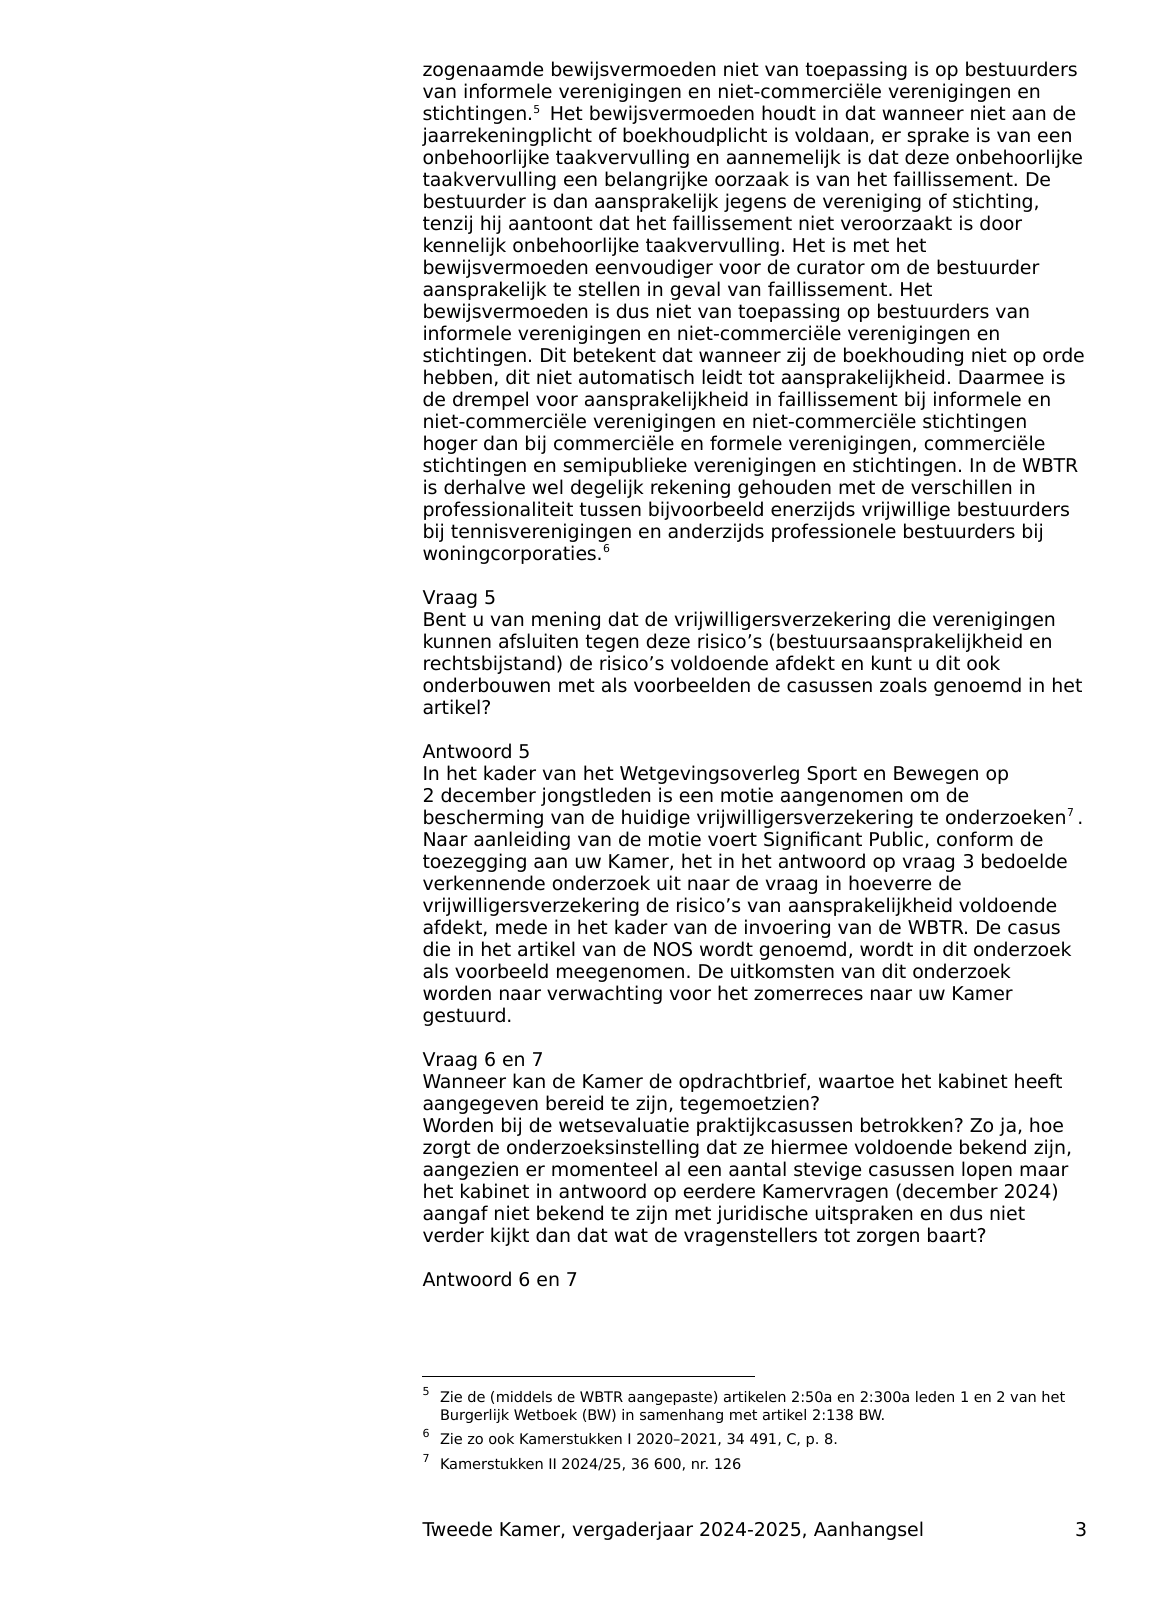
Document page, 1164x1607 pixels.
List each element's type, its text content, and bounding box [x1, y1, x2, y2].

text Vraag 5 [422, 587, 1087, 609]
text In het kader van het Wetgevingsoverleg Sport en Bewegen op 2 december jongstleden is een motie aangenomen om de bescherming van de huidige vrijwilligersverzekering te onderzoeken. Naar aanleiding van de motie voert Significant Public, conform de toezegging aan uw Kamer, het in het antwoord op vraag 3 bedoelde verkennende onderzoek uit naar de vraag in hoeverre de vrijwilligersverzekering de risico’s van aansprakelijkheid voldoende afdekt, mede in het kader van de invoering van de WBTR. De casus die in het artikel van de NOS wordt genoemd, wordt in dit onderzoek als voorbeeld meegenomen. De uitkomsten van dit onderzoek worden naar verwachting voor het zomerreces naar uw Kamer gestuurd. [422, 763, 1087, 1027]
text Antwoord 5 [422, 741, 1087, 763]
text Kamerstukken II 2024/25, 36 600, nr. 126 [422, 1452, 1087, 1474]
text Worden bij de wetsevaluatie praktijkcasussen betrokken? Zo ja, hoe zorgt de onderzoeksinstelling dat ze hiermee voldoende bekend zijn, aangezien er momenteel al een aantal stevige casussen lopen maar het kabinet in antwoord op eerdere Kamervragen (december 2024) aangaf niet bekend te zijn met juridische uitspraken en dus niet verder kijkt dan dat wat de vragenstellers tot zorgen baart? [422, 1115, 1087, 1247]
text Bent u van mening dat de vrijwilligersverzekering die verenigingen kunnen afsluiten tegen deze risico’s (bestuursaansprakelijkheid en rechtsbijstand) de risico’s voldoende afdekt en kunt u dit ook onderbouwen met als voorbeelden de casussen zoals genoemd in het artikel? [422, 609, 1087, 719]
text Vraag 6 en 7 [422, 1049, 1087, 1071]
text Zie de (middels de WBTR aangepaste) artikelen 2:50a en 2:300a leden 1 en 2 van het Burgerlijk Wetboek (BW) in samenhang met artikel 2:138 BW. [422, 1385, 1087, 1424]
text Zie zo ook Kamerstukken I 2020–2021, 34 491, C, p. 8. [422, 1427, 1087, 1449]
text Wanneer kan de Kamer de opdrachtbrief, waartoe het kabinet heeft aangegeven bereid te zijn, tegemoetzien? [422, 1071, 1087, 1115]
text zogenaamde bewijsvermoeden niet van toepassing is op bestuurders van informele verenigingen en niet-commerciële verenigingen en stichtingen. Het bewijsvermoeden houdt in dat wanneer niet aan de jaarrekeningplicht of boekhoudplicht is voldaan, er sprake is van een onbehoorlijke taakvervulling en aannemelijk is dat deze onbehoorlijke taakvervulling een belangrijke oorzaak is van het faillissement. De bestuurder is dan aansprakelijk jegens de vereniging of stichting, tenzij hij aantoont dat het faillissement niet veroorzaakt is door kennelijk onbehoorlijke taakvervulling. Het is met het bewijsvermoeden eenvoudiger voor de curator om de bestuurder aansprakelijk te stellen in geval van faillissement. Het bewijsvermoeden is dus niet van toepassing op bestuurders van informele verenigingen en niet-commerciële verenigingen en stichtingen. Dit betekent dat wanneer zij de boekhouding niet op orde hebben, dit niet automatisch leidt tot aansprakelijkheid. Daarmee is de drempel voor aansprakelijkheid in faillissement bij informele en niet-commerciële verenigingen en niet-commerciële stichtingen hoger dan bij commerciële en formele verenigingen, commerciële stichtingen en semipublieke verenigingen en stichtingen. In de WBTR is derhalve wel degelijk rekening gehouden met de verschillen in professionaliteit tussen bijvoorbeeld enerzijds vrijwillige bestuurders bij tennisverenigingen en anderzijds professionele bestuurders bij woningcorporaties. [422, 59, 1087, 564]
text Antwoord 6 en 7 [422, 1269, 1087, 1291]
